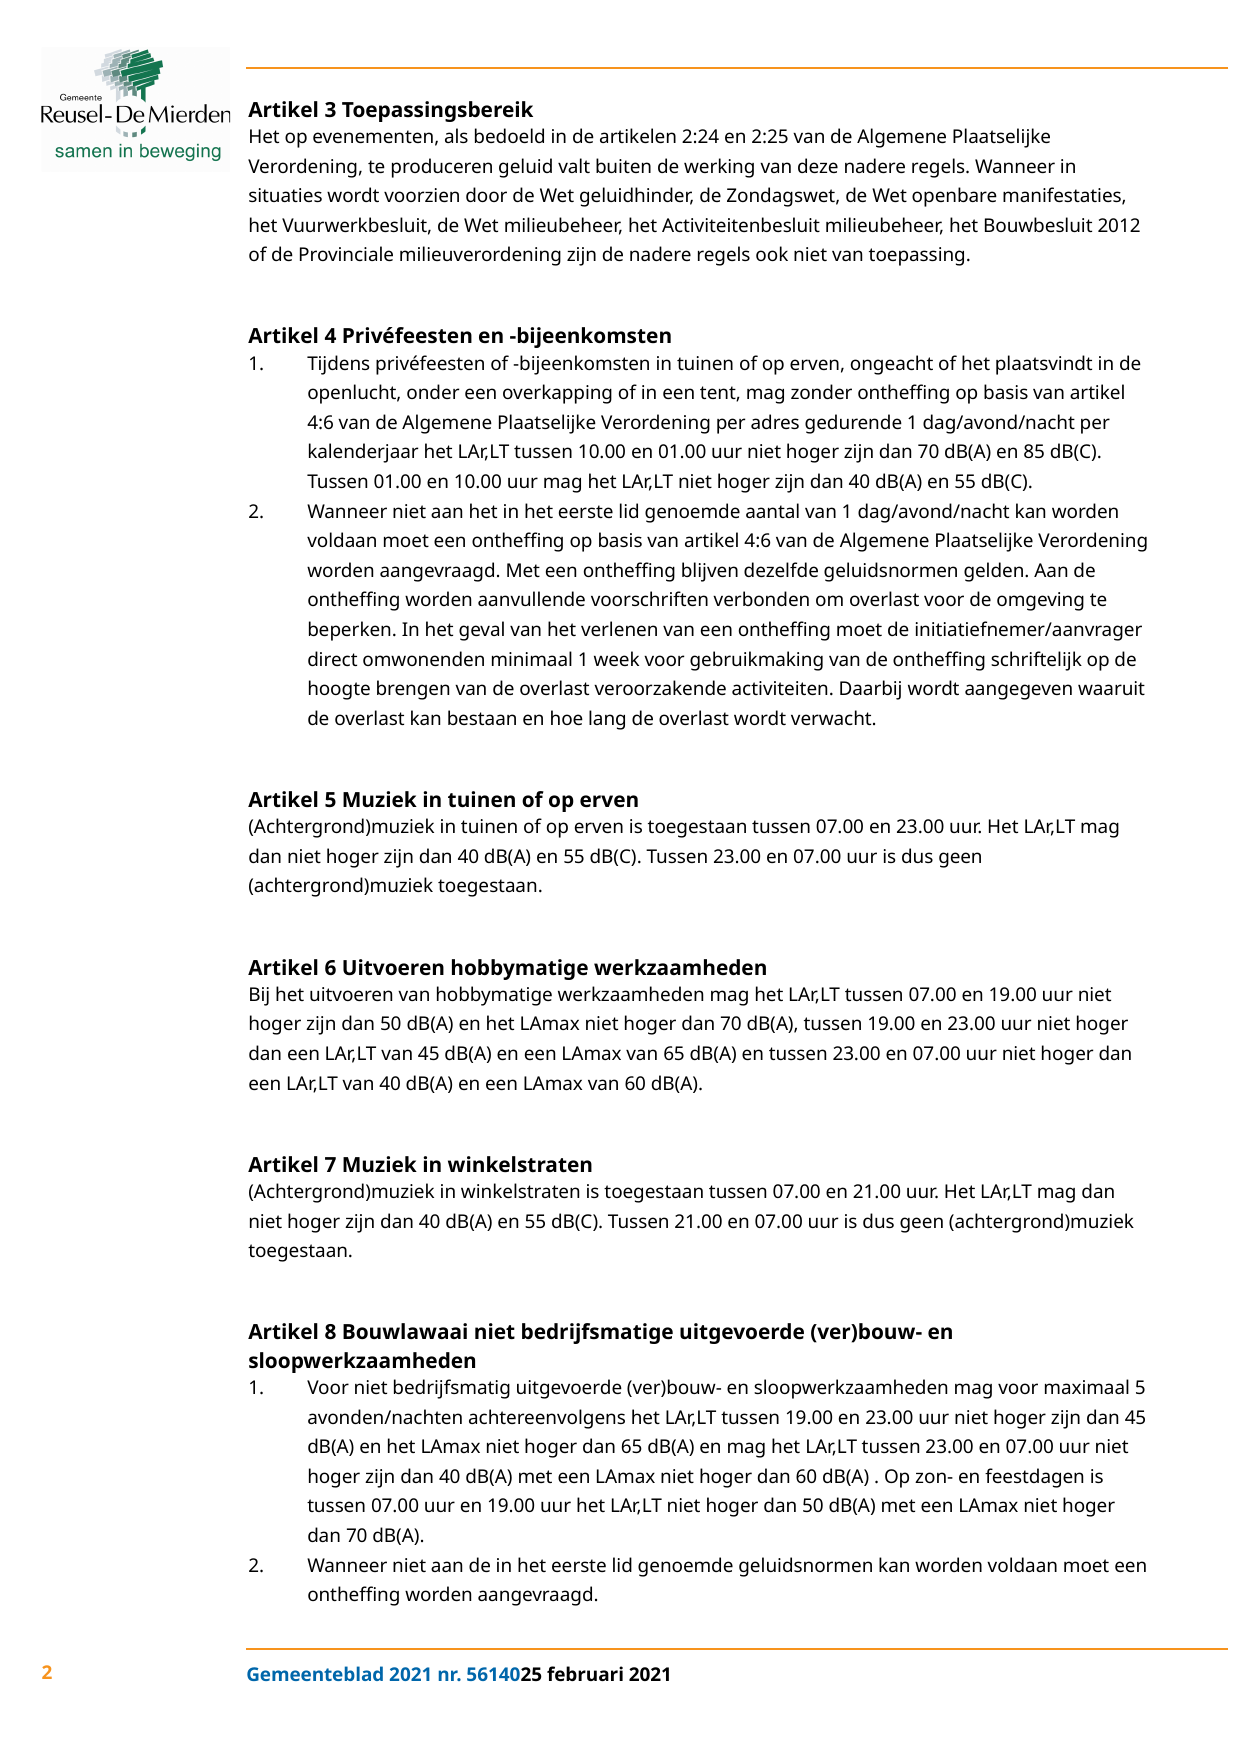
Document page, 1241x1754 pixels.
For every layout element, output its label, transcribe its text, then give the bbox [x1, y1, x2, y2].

text Artikel 3 Toepassingsbereik [248, 95, 1152, 123]
text Het op evenementen, als bedoeld in de artikelen 2:24 en 2:25 van de Algemene Plaatselijke Verordening, te produceren geluid valt buiten de werking van deze nadere regels. Wanneer in situaties wordt voorzien door de Wet geluidhinder, de Zondagswet, de Wet openbare manifestaties, het Vuurwerkbesluit, de Wet milieubeheer, het Activiteitenbesluit milieubeheer, het Bouwbesluit 2012 of de Provinciale milieuverordening zijn de nadere regels ook niet van toepassing. [248, 123, 1152, 267]
text Artikel 8 Bouwlawaai niet bedrijfsmatige uitgevoerde (ver)bouw- en sloopwerkzaamheden [248, 1317, 1152, 1374]
list Tijdens privéfeesten of -bijeenkomsten in tuinen of op erven, ongeacht of het plaatsvindt in de openlucht, onder een overkapping of in een tent, mag zonder ontheffing op basis van artikel 4:6 van de Algemene Plaatselijke Verordening per adres gedurende 1 dag/avond/nacht per kalenderjaar het LAr,LT tussen 10.00 en 01.00 uur niet hoger zijn dan 70 dB(A) en 85 dB(C). Tussen 01.00 en 10.00 uur mag het LAr,LT niet hoger zijn dan 40 dB(A) en 55 dB(C). [248, 350, 1152, 494]
text Bij het uitvoeren van hobbymatige werkzaamheden mag het LAr,LT tussen 07.00 en 19.00 uur niet hoger zijn dan 50 dB(A) en het LAmax niet hoger dan 70 dB(A), tussen 19.00 en 23.00 uur niet hoger dan een LAr,LT van 45 dB(A) en een LAmax van 65 dB(A) en tussen 23.00 en 07.00 uur niet hoger dan een LAr,LT van 40 dB(A) en een LAmax van 60 dB(A). [248, 981, 1152, 1096]
text Artikel 6 Uitvoeren hobbymatige werkzaamheden [248, 953, 1152, 981]
text (Achtergrond)muziek in winkelstraten is toegestaan tussen 07.00 en 21.00 uur. Het LAr,LT mag dan niet hoger zijn dan 40 dB(A) en 55 dB(C). Tussen 21.00 en 07.00 uur is dus geen (achtergrond)muziek toegestaan. [248, 1178, 1152, 1263]
list Voor niet bedrijfsmatig uitgevoerde (ver)bouw- en sloopwerkzaamheden mag voor maximaal 5 avonden/nachten achtereenvolgens het LAr,LT tussen 19.00 en 23.00 uur niet hoger zijn dan 45 dB(A) en het LAmax niet hoger dan 65 dB(A) en mag het LAr,LT tussen 23.00 en 07.00 uur niet hoger zijn dan 40 dB(A) met een LAmax niet hoger dan 60 dB(A) . Op zon- en feestdagen is tussen 07.00 uur en 19.00 uur het LAr,LT niet hoger dan 50 dB(A) met een LAmax niet hoger dan 70 dB(A). [248, 1374, 1152, 1548]
picture [41, 47, 231, 172]
list Wanneer niet aan het in het eerste lid genoemde aantal van 1 dag/avond/nacht kan worden voldaan moet een ontheffing op basis van artikel 4:6 van de Algemene Plaatselijke Verordening worden aangevraagd. Met een ontheffing blijven dezelfde geluidsnormen gelden. Aan de ontheffing worden aanvullende voorschriften verbonden om overlast voor de omgeving te beperken. In het geval van het verlenen van een ontheffing moet de initiatiefnemer/aanvrager direct omwonenden minimaal 1 week voor gebruikmaking van de ontheffing schriftelijk op de hoogte brengen van de overlast veroorzakende activiteiten. Daarbij wordt aangegeven waaruit de overlast kan bestaan en hoe lang de overlast wordt verwacht. [248, 498, 1152, 731]
text Artikel 5 Muziek in tuinen of op erven [248, 785, 1152, 813]
text Artikel 7 Muziek in winkelstraten [248, 1150, 1152, 1178]
text (Achtergrond)muziek in tuinen of op erven is toegestaan tussen 07.00 en 23.00 uur. Het LAr,LT mag dan niet hoger zijn dan 40 dB(A) en 55 dB(C). Tussen 23.00 en 07.00 uur is dus geen (achtergrond)muziek toegestaan. [248, 813, 1152, 898]
text Artikel 4 Privéfeesten en -bijeenkomsten [248, 322, 1152, 350]
list Wanneer niet aan de in het eerste lid genoemde geluidsnormen kan worden voldaan moet een ontheffing worden aangevraagd. [248, 1552, 1152, 1607]
